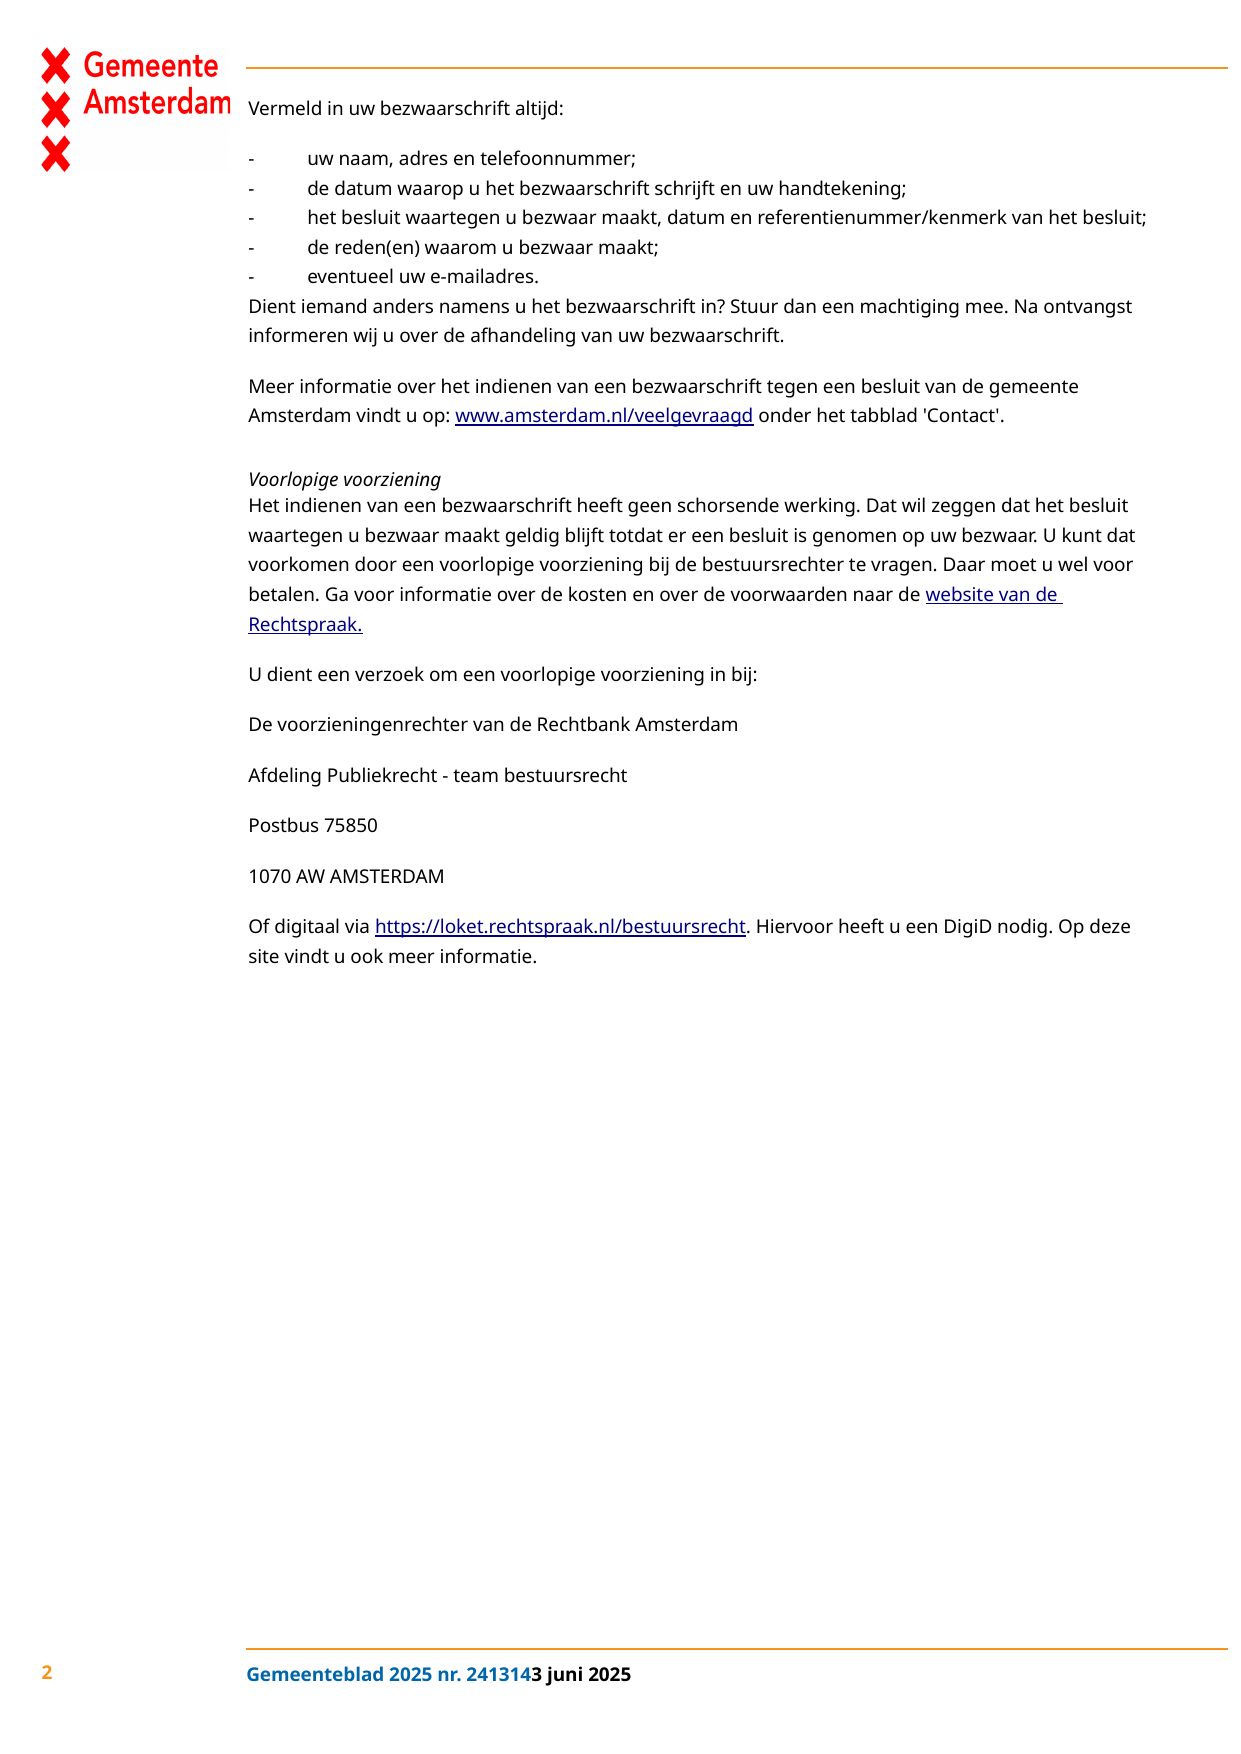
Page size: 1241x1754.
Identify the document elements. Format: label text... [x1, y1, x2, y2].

text Postbus 75850 [248, 812, 1152, 838]
text De voorzieningenrechter van de Rechtbank Amsterdam [248, 712, 1152, 737]
list eventueel uw e-mailadres. [248, 263, 1152, 289]
list uw naam, adres en telefoonnummer; [248, 145, 1152, 171]
text Afdeling Publiekrecht - team bestuursrecht [248, 762, 1152, 788]
list de reden(en) waarom u bezwaar maakt; [248, 234, 1152, 260]
text Voorlopige voorziening [248, 467, 1152, 492]
list de datum waarop u het bezwaarschrift schrijft en uw handtekening; [248, 175, 1152, 201]
picture [41, 47, 231, 172]
text Het indienen van een bezwaarschrift heeft geen schorsende werking. Dat wil zeggen dat het besluit waartegen u bezwaar maakt geldig blijft totdat er een besluit is genomen op uw bezwaar. U kunt dat voorkomen door een voorlopige voorziening bij de bestuursrechter te vragen. Daar moet u wel voor betalen. Ga voor informatie over de kosten en over de voorwaarden naar de website van de Rechtspraak. [248, 492, 1152, 636]
text Meer informatie over het indienen van een bezwaarschrift tegen een besluit van de gemeente Amsterdam vindt u op: www.amsterdam.nl/veelgevraagd onder het tabblad 'Contact'. [248, 373, 1152, 428]
text Vermeld in uw bezwaarschrift altijd: [248, 95, 1152, 121]
list het besluit waartegen u bezwaar maakt, datum en referentienummer/kenmerk van het besluit; [248, 204, 1152, 230]
text U dient een verzoek om een voorlopige voorziening in bij: [248, 661, 1152, 687]
text 1070 AW AMSTERDAM [248, 863, 1152, 888]
text Of digitaal via https://loket.rechtspraak.nl/bestuursrecht. Hiervoor heeft u een DigiD nodig. Op deze site vindt u ook meer informatie. [248, 913, 1152, 968]
text Dient iemand anders namens u het bezwaarschrift in? Stuur dan een machtiging mee. Na ontvangst informeren wij u over de afhandeling van uw bezwaarschrift. [248, 293, 1152, 348]
